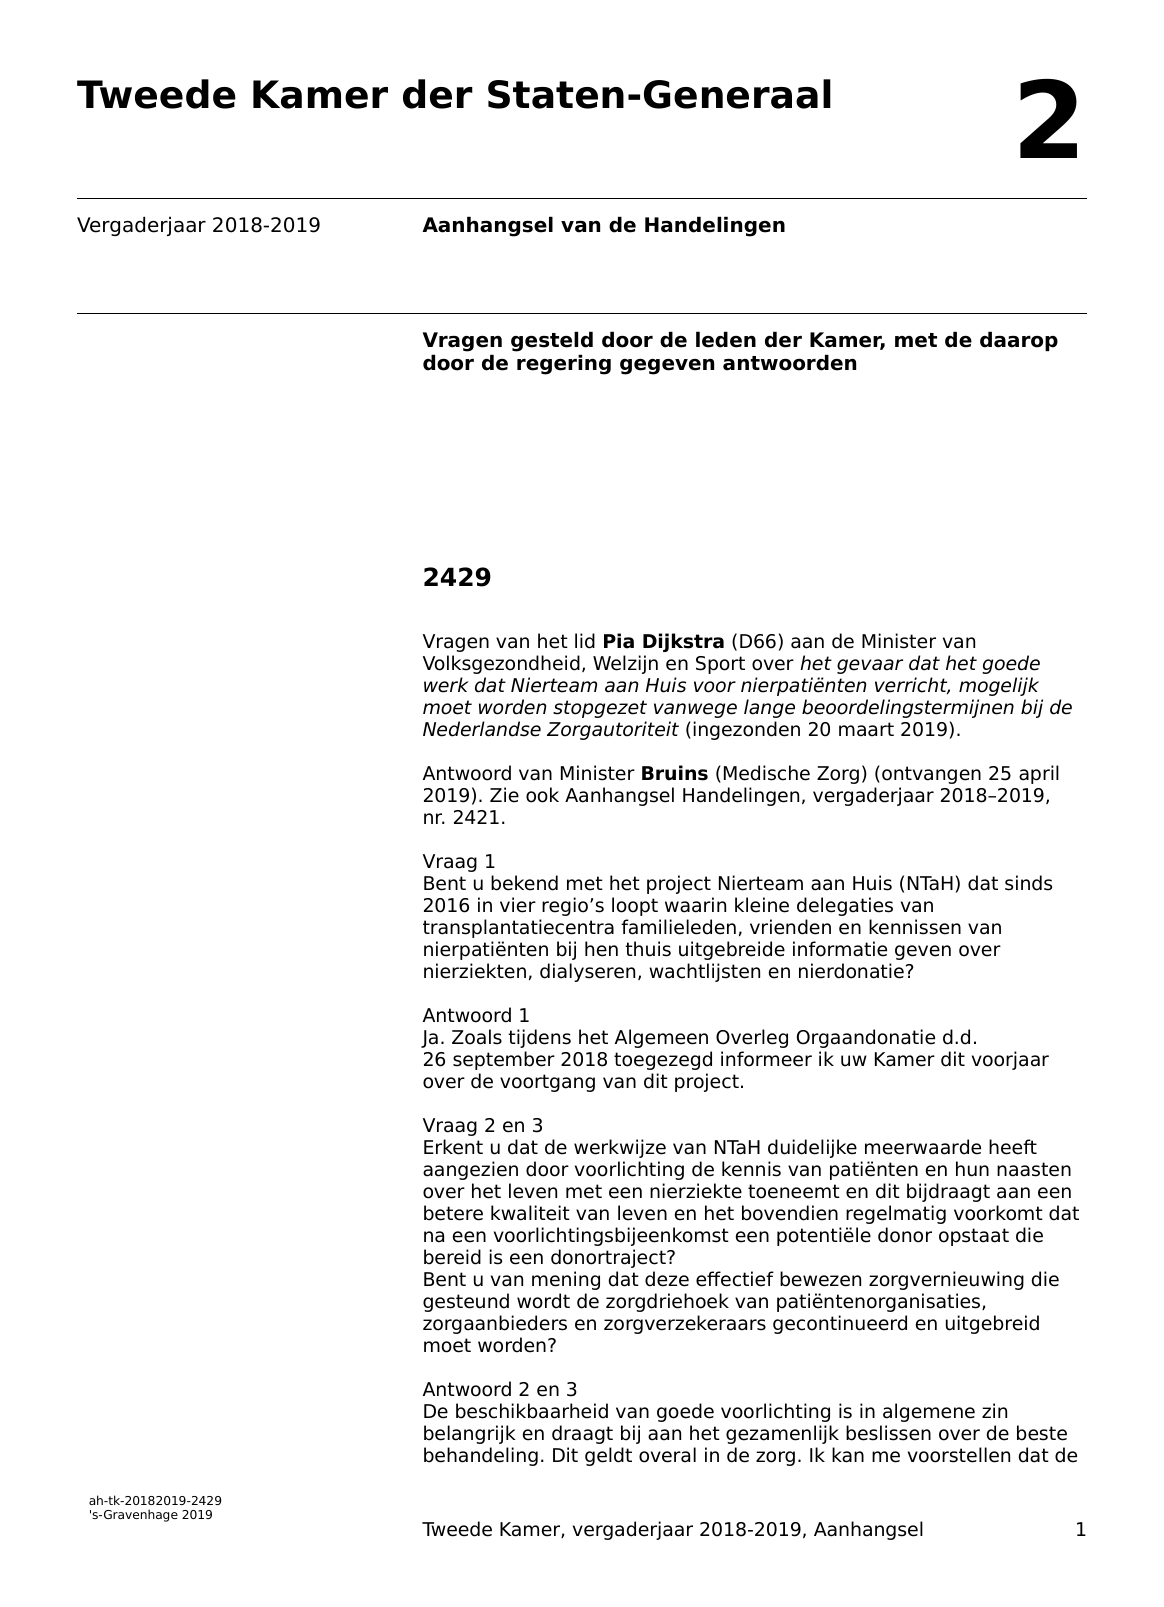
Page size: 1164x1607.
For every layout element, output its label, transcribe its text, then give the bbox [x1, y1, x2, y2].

table_cell Vragen gesteld door de leden der Kamer, met de daarop door de regering gegeven antwoorden [422, 314, 1087, 376]
text Antwoord 2 en 3 [422, 1379, 1087, 1401]
table_cell Vergaderjaar 2018-2019 [77, 199, 422, 313]
text 2429 [422, 563, 1087, 592]
table_header Tweede Kamer der Staten-Generaal [77, 59, 886, 198]
text Bent u van mening dat deze effectief bewezen zorgvernieuwing die gesteund wordt de zorgdriehoek van patiëntenorganisaties, zorgaanbieders en zorgverzekeraars gecontinueerd en uitgebreid moet worden? [422, 1269, 1087, 1357]
table_cell [77, 314, 422, 376]
text Antwoord 1 [422, 1005, 1087, 1027]
table_header 2 [886, 59, 1087, 198]
text ah-tk-20182019-2429 [88, 1494, 323, 1508]
table_cell Aanhangsel van de Handelingen [422, 199, 1087, 313]
text Vragen van het lid Pia Dijkstra (D66) aan de Minister van Volksgezondheid, Welzijn en Sport over het gevaar dat het goede werk dat Nierteam aan Huis voor nierpatiënten verricht, mogelijk moet worden stopgezet vanwege lange beoordelingstermijnen bij de Nederlandse Zorgautoriteit (ingezonden 20 maart 2019). [422, 631, 1087, 741]
text De beschikbaarheid van goede voorlichting is in algemene zin belangrijk en draagt bij aan het gezamenlijk beslissen over de beste behandeling. Dit geldt overal in de zorg. Ik kan me voorstellen dat de [422, 1401, 1087, 1467]
text Bent u bekend met het project Nierteam aan Huis (NTaH) dat sinds 2016 in vier regio’s loopt waarin kleine delegaties van transplantatiecentra familieleden, vrienden en kennissen van nierpatiënten bij hen thuis uitgebreide informatie geven over nierziekten, dialyseren, wachtlijsten en nierdonatie? [422, 873, 1087, 983]
text Vraag 1 [422, 851, 1087, 873]
text Antwoord van Minister Bruins (Medische Zorg) (ontvangen 25 april 2019). Zie ook Aanhangsel Handelingen, vergaderjaar 2018–2019, nr. 2421. [422, 763, 1087, 829]
text Vraag 2 en 3 [422, 1115, 1087, 1137]
text 's-Gravenhage 2019 [88, 1508, 323, 1522]
text Erkent u dat de werkwijze van NTaH duidelijke meerwaarde heeft aangezien door voorlichting de kennis van patiënten en hun naasten over het leven met een nierziekte toeneemt en dit bijdraagt aan een betere kwaliteit van leven en het bovendien regelmatig voorkomt dat na een voorlichtingsbijeenkomst een potentiële donor opstaat die bereid is een donortraject? [422, 1137, 1087, 1269]
text Ja. Zoals tijdens het Algemeen Overleg Orgaandonatie d.d. 26 september 2018 toegezegd informeer ik uw Kamer dit voorjaar over de voortgang van dit project. [422, 1027, 1087, 1093]
